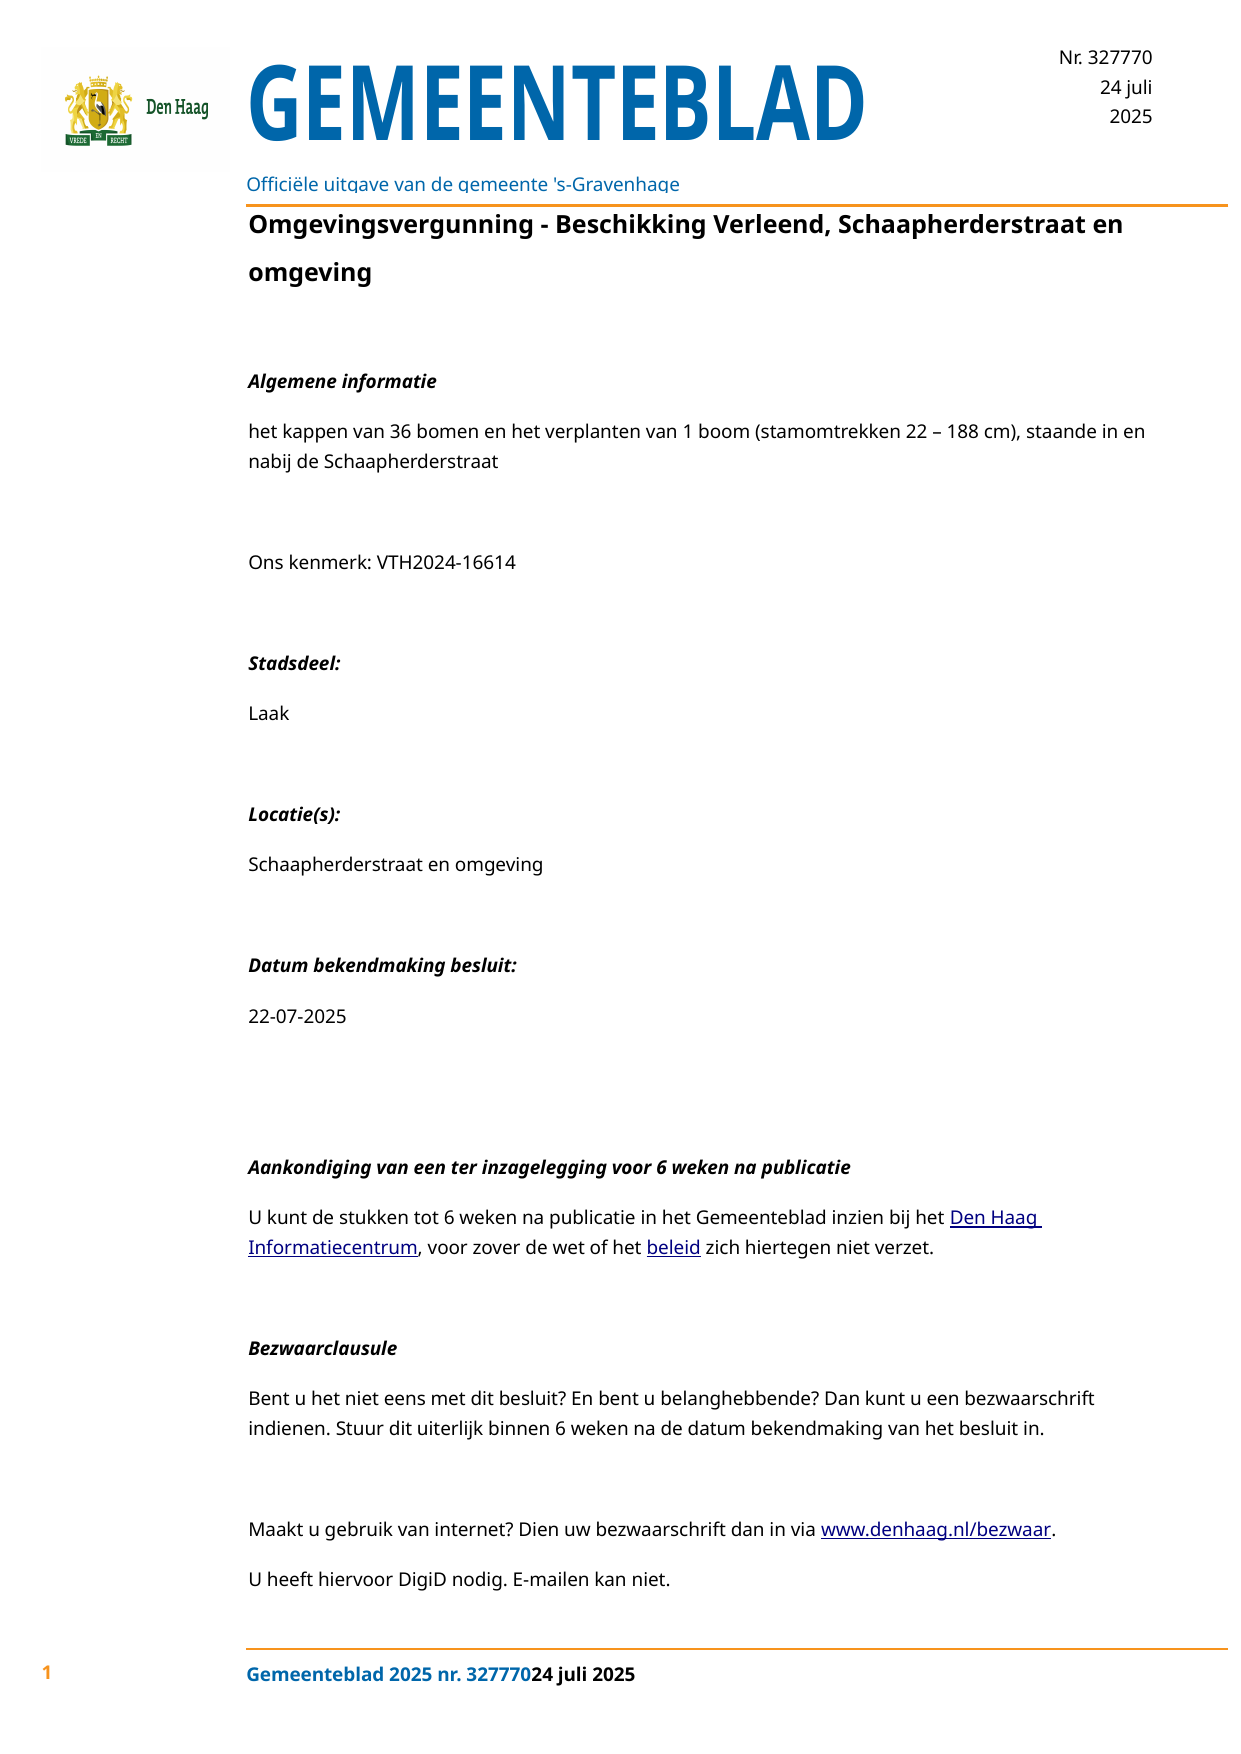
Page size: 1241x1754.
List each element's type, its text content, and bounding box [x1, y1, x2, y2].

text Ons kenmerk: VTH2024-16614 [248, 549, 1152, 575]
text U kunt de stukken tot 6 weken na publicatie in het Gemeenteblad inzien bij het Den Haag Informatiecentrum, voor zover de wet of het beleid zich hiertegen niet verzet. [248, 1204, 1152, 1260]
text Laak [248, 700, 1152, 726]
text Stadsdeel: [248, 650, 1152, 676]
text Algemene informatie [248, 368, 1152, 394]
text Bezwaarclausule [248, 1335, 1152, 1361]
text U heeft hiervoor DigiD nodig. E-mailen kan niet. [248, 1566, 1152, 1592]
picture [41, 47, 231, 172]
text Maakt u gebruik van internet? Dien uw bezwaarschrift dan in via www.denhaag.nl/bezwaar. [248, 1516, 1152, 1542]
text Bent u het niet eens met dit besluit? En bent u belanghebbende? Dan kunt u een bezwaarschrift indienen. Stuur dit uiterlijk binnen 6 weken na de datum bekendmaking van het besluit in. [248, 1385, 1152, 1441]
text Datum bekendmaking besluit: [248, 952, 1152, 978]
text Omgevingsvergunning - Beschikking Verleend, Schaapherderstraat en omgeving [248, 207, 1152, 288]
text Schaapherderstraat en omgeving [248, 852, 1152, 877]
text het kappen van 36 bomen en het verplanten van 1 boom (stamomtrekken 22 – 188 cm), staande in en nabij de Schaapherderstraat [248, 419, 1152, 474]
text Locatie(s): [248, 801, 1152, 827]
text Aankondiging van een ter inzagelegging voor 6 weken na publicatie [248, 1154, 1152, 1180]
text 22-07-2025 [248, 1003, 1152, 1029]
